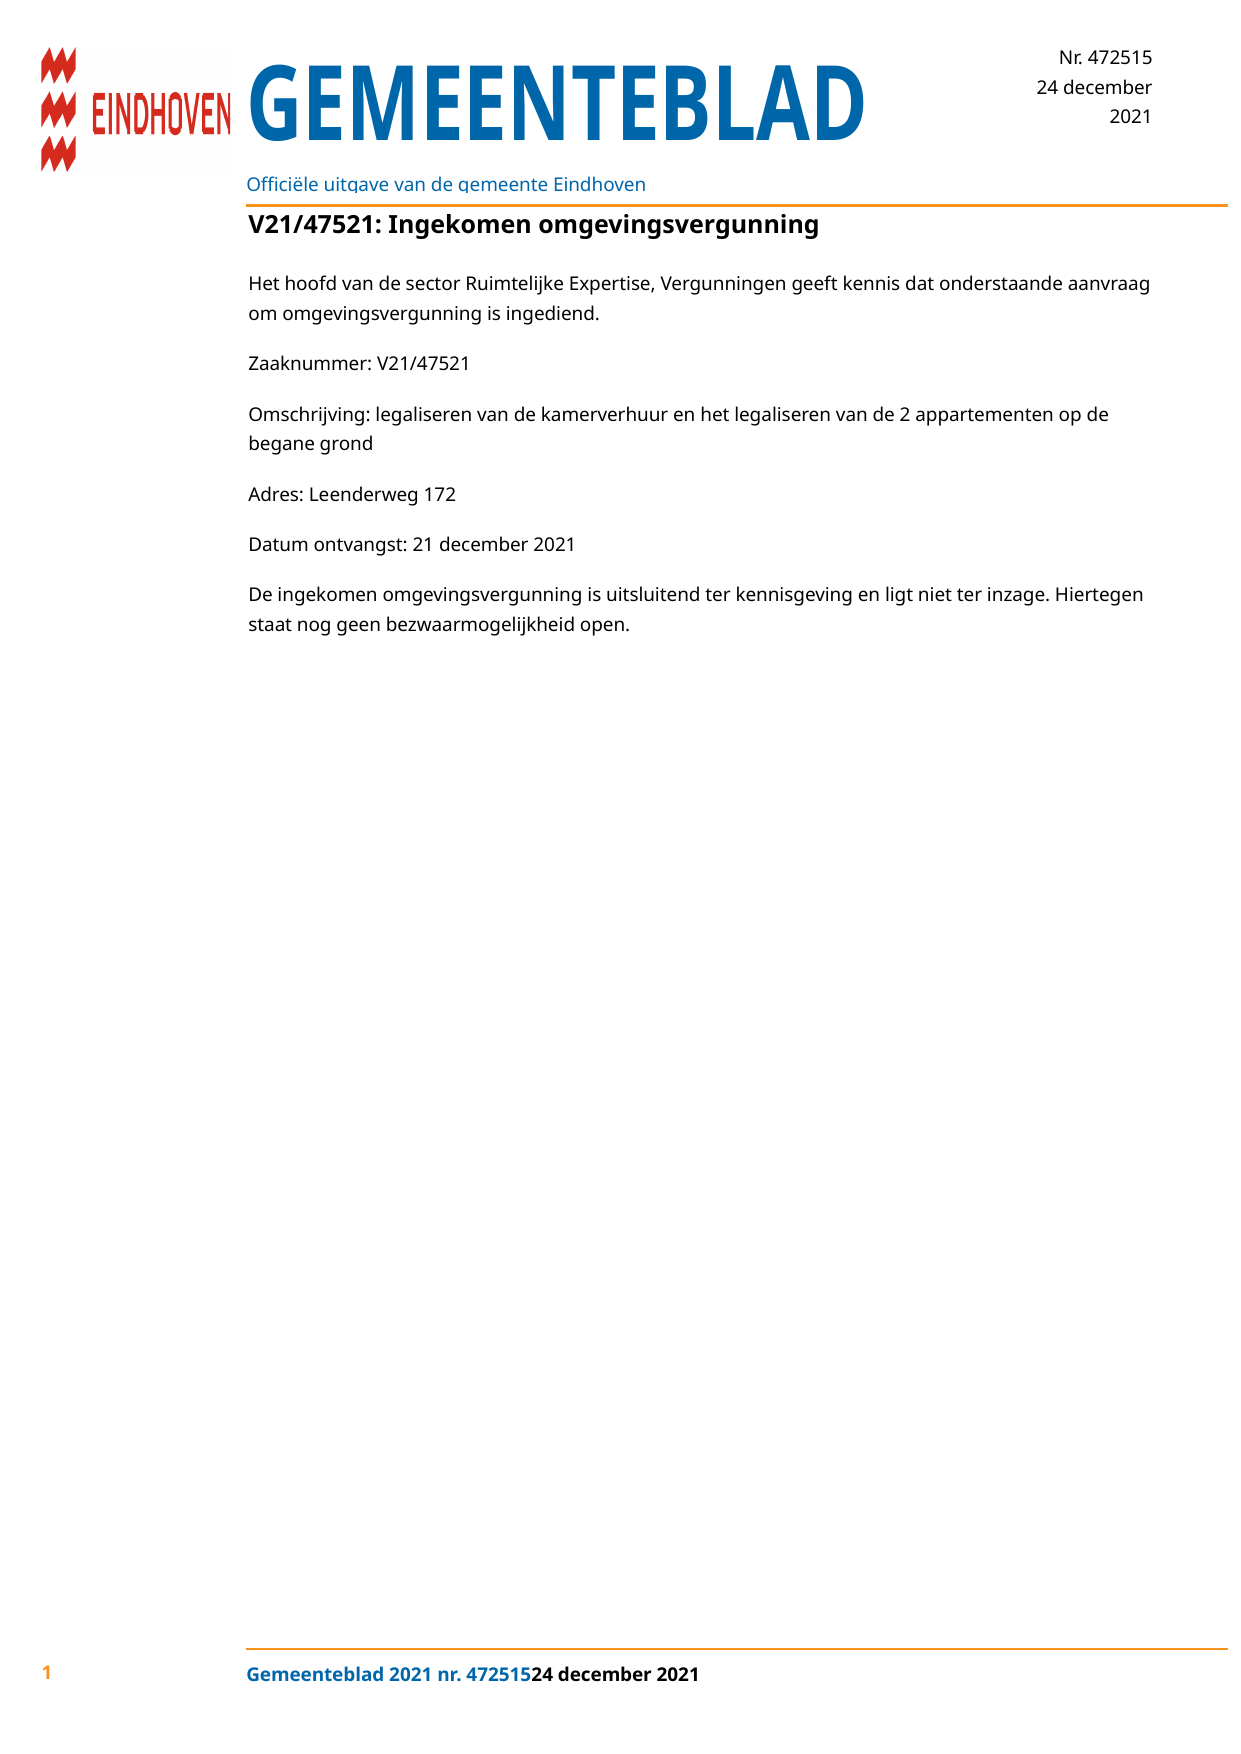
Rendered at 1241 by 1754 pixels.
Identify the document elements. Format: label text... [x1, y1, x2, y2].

text V21/47521: Ingekomen omgevingsvergunning [248, 207, 1152, 241]
text Omschrijving: legaliseren van de kamerverhuur en het legaliseren van de 2 appartementen op de begane grond [248, 401, 1152, 456]
text De ingekomen omgevingsvergunning is uitsluitend ter kennisgeving en ligt niet ter inzage. Hiertegen staat nog geen bezwaarmogelijkheid open. [248, 582, 1152, 637]
text Zaaknummer: V21/47521 [248, 350, 1152, 376]
text Adres: Leenderweg 172 [248, 481, 1152, 506]
text Het hoofd van de sector Ruimtelijke Expertise, Vergunningen geeft kennis dat onderstaande aanvraag om omgevingsvergunning is ingediend. [248, 270, 1152, 326]
picture [41, 47, 231, 172]
text Datum ontvangst: 21 december 2021 [248, 531, 1152, 557]
